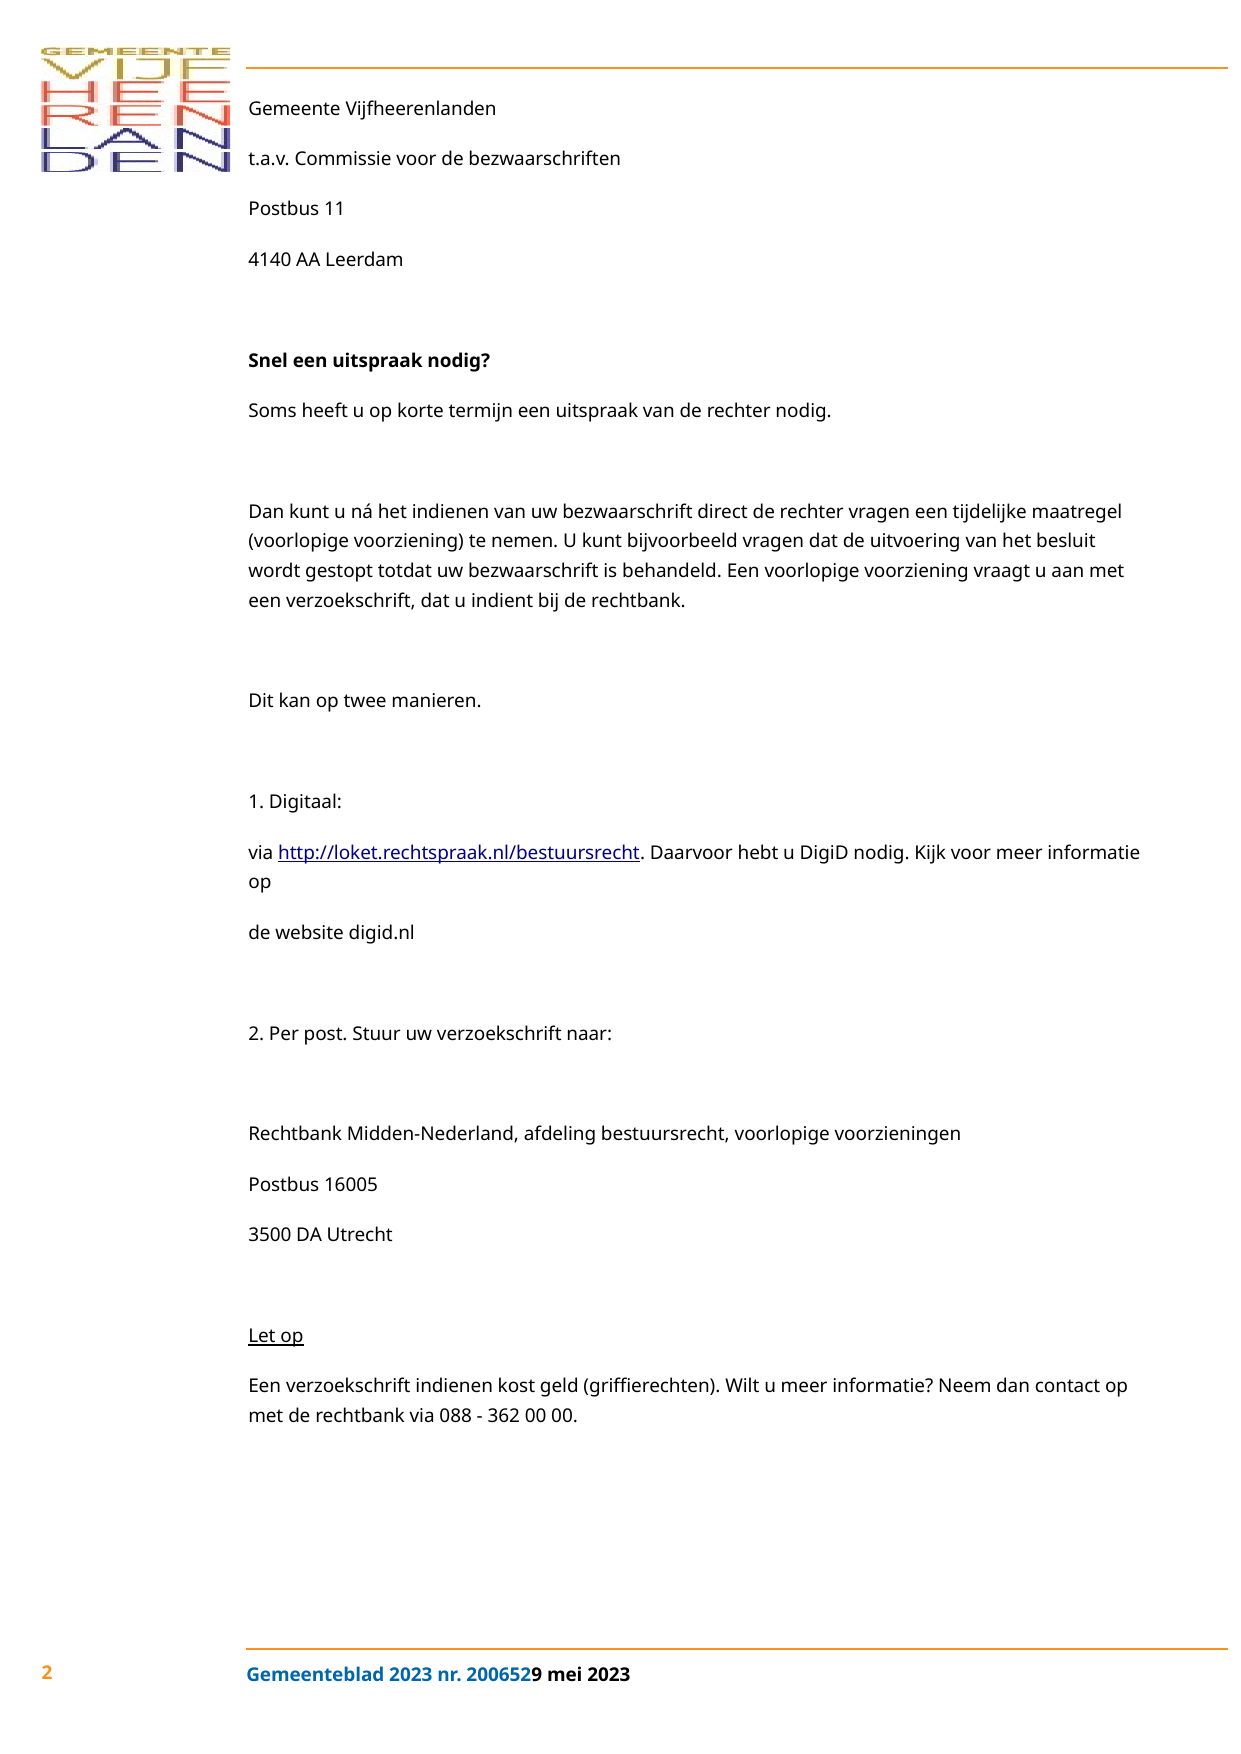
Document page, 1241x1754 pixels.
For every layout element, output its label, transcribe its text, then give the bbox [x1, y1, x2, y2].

text 3500 DA Utrecht [248, 1221, 1152, 1247]
text Een verzoekschrift indienen kost geld (griffierechten). Wilt u meer informatie? Neem dan contact op met de rechtbank via 088 - 362 00 00. [248, 1373, 1152, 1428]
text Postbus 11 [248, 196, 1152, 221]
text t.a.v. Commissie voor de bezwaarschriften [248, 145, 1152, 171]
text Postbus 16005 [248, 1171, 1152, 1197]
text Soms heeft u op korte termijn een uitspraak van de rechter nodig. [248, 397, 1152, 423]
text 4140 AA Leerdam [248, 246, 1152, 272]
text Rechtbank Midden-Nederland, afdeling bestuursrecht, voorlopige voorzieningen [248, 1121, 1152, 1146]
text Let op [248, 1322, 1152, 1348]
text 1. Digitaal: [248, 788, 1152, 814]
text Gemeente Vijfheerenlanden [248, 95, 1152, 121]
text Dan kunt u ná het indienen van uw bezwaarschrift direct de rechter vragen een tijdelijke maatregel (voorlopige voorziening) te nemen. U kunt bijvoorbeeld vragen dat de uitvoering van het besluit wordt gestopt totdat uw bezwaarschrift is behandeld. Een voorlopige voorziening vraagt u aan met een verzoekschrift, dat u indient bij de rechtbank. [248, 498, 1152, 613]
text Snel een uitspraak nodig? [248, 347, 1152, 373]
text via http://loket.rechtspraak.nl/bestuursrecht. Daarvoor hebt u DigiD nodig. Kijk voor meer informatie op [248, 839, 1152, 894]
picture [41, 47, 231, 172]
text de website digid.nl [248, 919, 1152, 945]
text Dit kan op twee manieren. [248, 688, 1152, 713]
text 2. Per post. Stuur uw verzoekschrift naar: [248, 1020, 1152, 1046]
